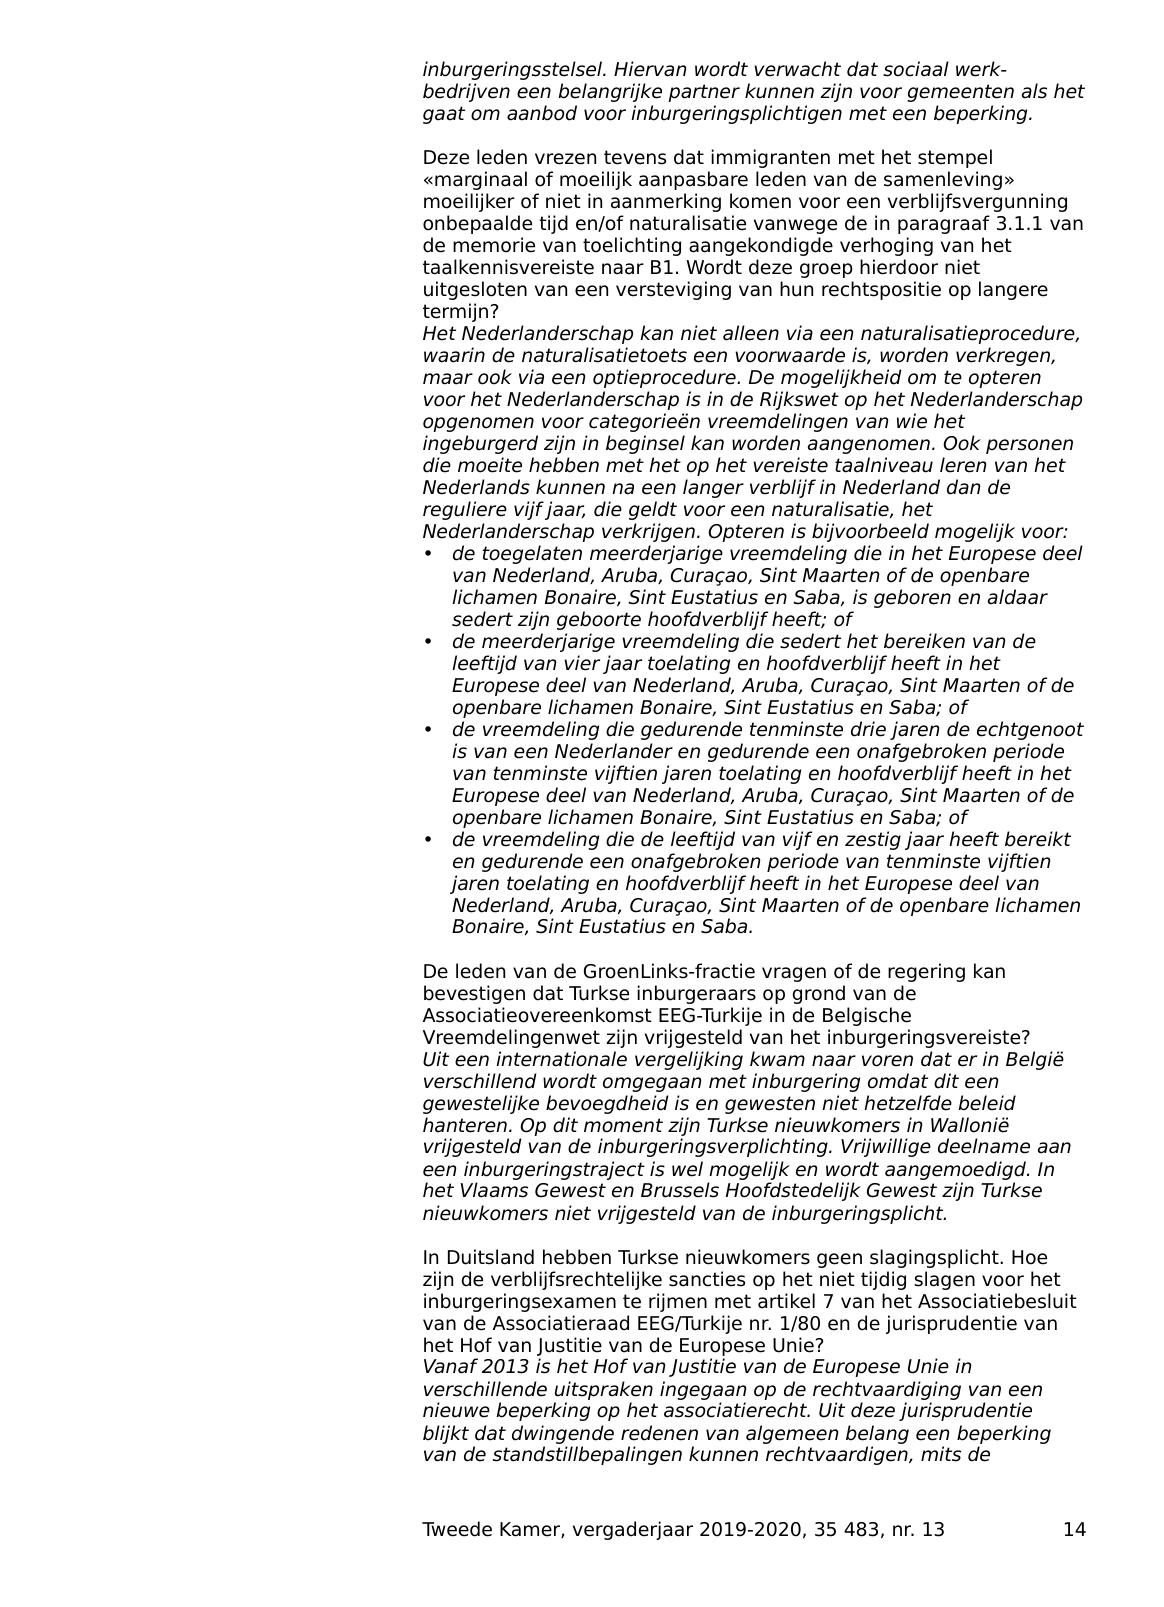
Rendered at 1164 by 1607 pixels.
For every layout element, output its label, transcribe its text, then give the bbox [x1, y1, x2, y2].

text Uit een internationale vergelijking kwam naar voren dat er in België verschillend wordt omgegaan met inburgering omdat dit een gewestelijke bevoegdheid is en gewesten niet hetzelfde beleid hanteren. Op dit moment zijn Turkse nieuwkomers in Wallonië vrijgesteld van de inburgeringsverplichting. Vrijwillige deelname aan een inburgeringstraject is wel mogelijk en wordt aangemoedigd. In het Vlaams Gewest en Brussels Hoofdstedelijk Gewest zijn Turkse nieuwkomers niet vrijgesteld van de inburgeringsplicht. [422, 1048, 1087, 1224]
text De leden van de GroenLinks-fractie vragen of de regering kan bevestigen dat Turkse inburgeraars op grond van de Associatieovereenkomst EEG-Turkije in de Belgische Vreemdelingenwet zijn vrijgesteld van het inburgeringsvereiste? [422, 961, 1087, 1048]
text In Duitsland hebben Turkse nieuwkomers geen slagingsplicht. Hoe zijn de verblijfsrechtelijke sancties op het niet tijdig slagen voor het inburgeringsexamen te rijmen met artikel 7 van het Associatiebesluit van de Associatieraad EEG/Turkije nr. 1/80 en de jurisprudentie van het Hof van Justitie van de Europese Unie? [422, 1247, 1087, 1356]
text • de toegelaten meerderjarige vreemdeling die in het Europese deel van Nederland, Aruba, Curaçao, Sint Maarten of de openbare lichamen Bonaire, Sint Eustatius en Saba, is geboren en aldaar sedert zijn geboorte hoofdverblijf heeft; of [422, 543, 1087, 631]
text Vanaf 2013 is het Hof van Justitie van de Europese Unie in verschillende uitspraken ingegaan op de rechtvaardiging van een nieuwe beperking op het associatierecht. Uit deze jurisprudentie blijkt dat dwingende redenen van algemeen belang een beperking van de standstillbepalingen kunnen rechtvaardigen, mits de [422, 1356, 1087, 1466]
text • de vreemdeling die gedurende tenminste drie jaren de echtgenoot is van een Nederlander en gedurende een onafgebroken periode van tenminste vijftien jaren toelating en hoofdverblijf heeft in het Europese deel van Nederland, Aruba, Curaçao, Sint Maarten of de openbare lichamen Bonaire, Sint Eustatius en Saba; of [422, 719, 1087, 828]
text • de vreemdeling die de leeftijd van vijf en zestig jaar heeft bereikt en gedurende een onafgebroken periode van tenminste vijftien jaren toelating en hoofdverblijf heeft in het Europese deel van Nederland, Aruba, Curaçao, Sint Maarten of de openbare lichamen Bonaire, Sint Eustatius en Saba. [422, 828, 1087, 938]
text inburgeringsstelsel. Hiervan wordt verwacht dat sociaal werk-bedrijven een belangrijke partner kunnen zijn voor gemeenten als het gaat om aanbod voor inburgeringsplichtigen met een beperking. [422, 59, 1087, 125]
text • de meerderjarige vreemdeling die sedert het bereiken van de leeftijd van vier jaar toelating en hoofdverblijf heeft in het Europese deel van Nederland, Aruba, Curaçao, Sint Maarten of de openbare lichamen Bonaire, Sint Eustatius en Saba; of [422, 631, 1087, 719]
text Deze leden vrezen tevens dat immigranten met het stempel «marginaal of moeilijk aanpasbare leden van de samenleving» moeilijker of niet in aanmerking komen voor een verblijfsvergunning onbepaalde tijd en/of naturalisatie vanwege de in paragraaf 3.1.1 van de memorie van toelichting aangekondigde verhoging van het taalkennisvereiste naar B1. Wordt deze groep hierdoor niet uitgesloten van een versteviging van hun rechtspositie op langere termijn? [422, 147, 1087, 323]
text Het Nederlanderschap kan niet alleen via een naturalisatieprocedure, waarin de naturalisatietoets een voorwaarde is, worden verkregen, maar ook via een optieprocedure. De mogelijkheid om te opteren voor het Nederlanderschap is in de Rijkswet op het Nederlanderschap opgenomen voor categorieën vreemdelingen van wie het ingeburgerd zijn in beginsel kan worden aangenomen. Ook personen die moeite hebben met het op het vereiste taalniveau leren van het Nederlands kunnen na een langer verblijf in Nederland dan de reguliere vijf jaar, die geldt voor een naturalisatie, het Nederlanderschap verkrijgen. Opteren is bijvoorbeeld mogelijk voor: [422, 323, 1087, 543]
